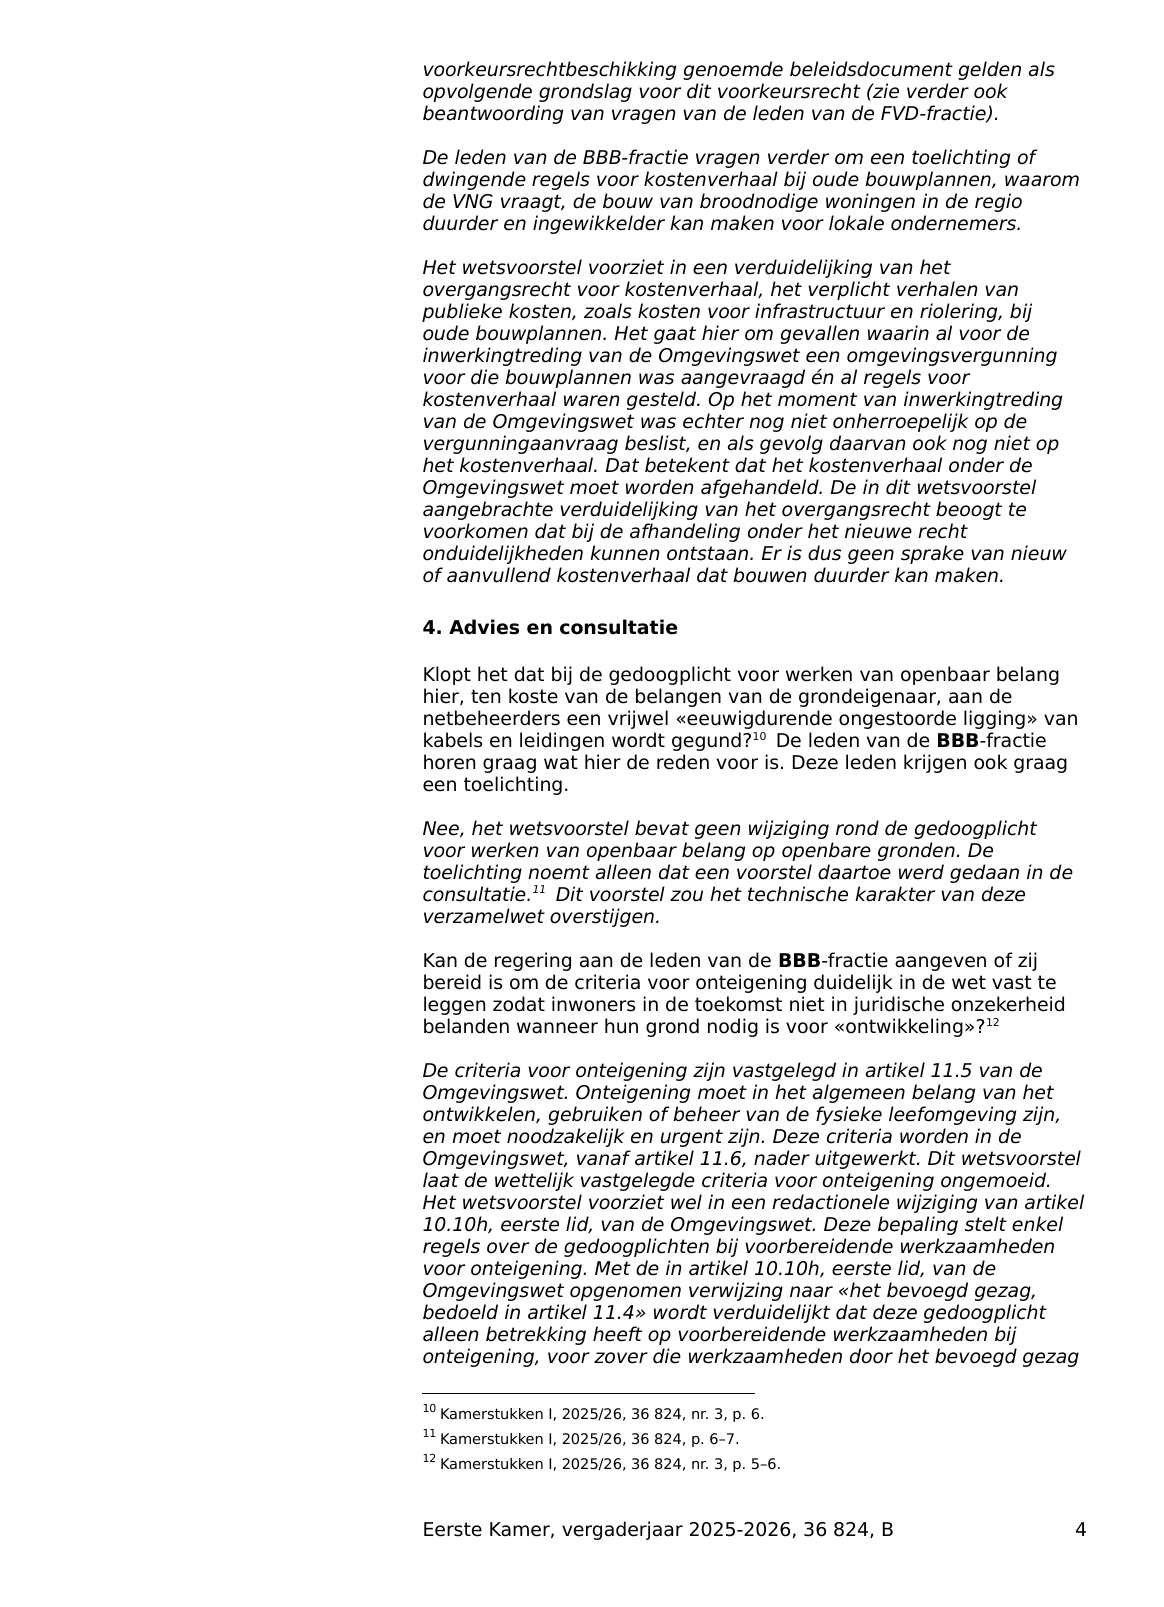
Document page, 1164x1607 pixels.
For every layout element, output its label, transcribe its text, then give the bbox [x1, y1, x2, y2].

text Kamerstukken I, 2025/26, 36 824, p. 6–7. [422, 1427, 1087, 1449]
text Het wetsvoorstel voorziet in een verduidelijking van het overgangsrecht voor kostenverhaal, het verplicht verhalen van publieke kosten, zoals kosten voor infrastructuur en riolering, bij oude bouwplannen. Het gaat hier om gevallen waarin al voor de inwerkingtreding van de Omgevingswet een omgevingsvergunning voor die bouwplannen was aangevraagd én al regels voor kostenverhaal waren gesteld. Op het moment van inwerkingtreding van de Omgevingswet was echter nog niet onherroepelijk op de vergunningaanvraag beslist, en als gevolg daarvan ook nog niet op het kostenverhaal. Dat betekent dat het kostenverhaal onder de Omgevingswet moet worden afgehandeld. De in dit wetsvoorstel aangebrachte verduidelijking van het overgangsrecht beoogt te voorkomen dat bij de afhandeling onder het nieuwe recht onduidelijkheden kunnen ontstaan. Er is dus geen sprake van nieuw of aanvullend kostenverhaal dat bouwen duurder kan maken. [422, 257, 1087, 587]
text Kan de regering aan de leden van de BBB-fractie aangeven of zij bereid is om de criteria voor onteigening duidelijk in de wet vast te leggen zodat inwoners in de toekomst niet in juridische onzekerheid belanden wanneer hun grond nodig is voor «ontwikkeling»? [422, 950, 1087, 1038]
text Klopt het dat bij de gedoogplicht voor werken van openbaar belang hier, ten koste van de belangen van de grondeigenaar, aan de netbeheerders een vrijwel «eeuwigdurende ongestoorde ligging» van kabels en leidingen wordt gegund? De leden van de BBB-fractie horen graag wat hier de reden voor is. Deze leden krijgen ook graag een toelichting. [422, 664, 1087, 796]
text Nee, het wetsvoorstel bevat geen wijziging rond de gedoogplicht voor werken van openbaar belang op openbare gronden. De toelichting noemt alleen dat een voorstel daartoe werd gedaan in de consultatie. Dit voorstel zou het technische karakter van deze verzamelwet overstijgen. [422, 818, 1087, 928]
text De criteria voor onteigening zijn vastgelegd in artikel 11.5 van de Omgevingswet. Onteigening moet in het algemeen belang van het ontwikkelen, gebruiken of beheer van de fysieke leefomgeving zijn, en moet noodzakelijk en urgent zijn. Deze criteria worden in de Omgevingswet, vanaf artikel 11.6, nader uitgewerkt. Dit wetsvoorstel laat de wettelijk vastgelegde criteria voor onteigening ongemoeid. Het wetsvoorstel voorziet wel in een redactionele wijziging van artikel 10.10h, eerste lid, van de Omgevingswet. Deze bepaling stelt enkel regels over de gedoogplichten bij voorbereidende werkzaamheden voor onteigening. Met de in artikel 10.10h, eerste lid, van de Omgevingswet opgenomen verwijzing naar «het bevoegd gezag, bedoeld in artikel 11.4» wordt verduidelijkt dat deze gedoogplicht alleen betrekking heeft op voorbereidende werkzaamheden bij onteigening, voor zover die werkzaamheden door het bevoegd gezag [422, 1060, 1087, 1368]
text Kamerstukken I, 2025/26, 36 824, nr. 3, p. 6. [422, 1402, 1087, 1424]
text voorkeursrechtbeschikking genoemde beleidsdocument gelden als opvolgende grondslag voor dit voorkeursrecht (zie verder ook beantwoording van vragen van de leden van de FVD-fractie). [422, 59, 1087, 125]
subtitle 4. Advies en consultatie [422, 617, 1087, 639]
text De leden van de BBB-fractie vragen verder om een toelichting of dwingende regels voor kostenverhaal bij oude bouwplannen, waarom de VNG vraagt, de bouw van broodnodige woningen in de regio duurder en ingewikkelder kan maken voor lokale ondernemers. [422, 147, 1087, 235]
text Kamerstukken I, 2025/26, 36 824, nr. 3, p. 5–6. [422, 1452, 1087, 1474]
